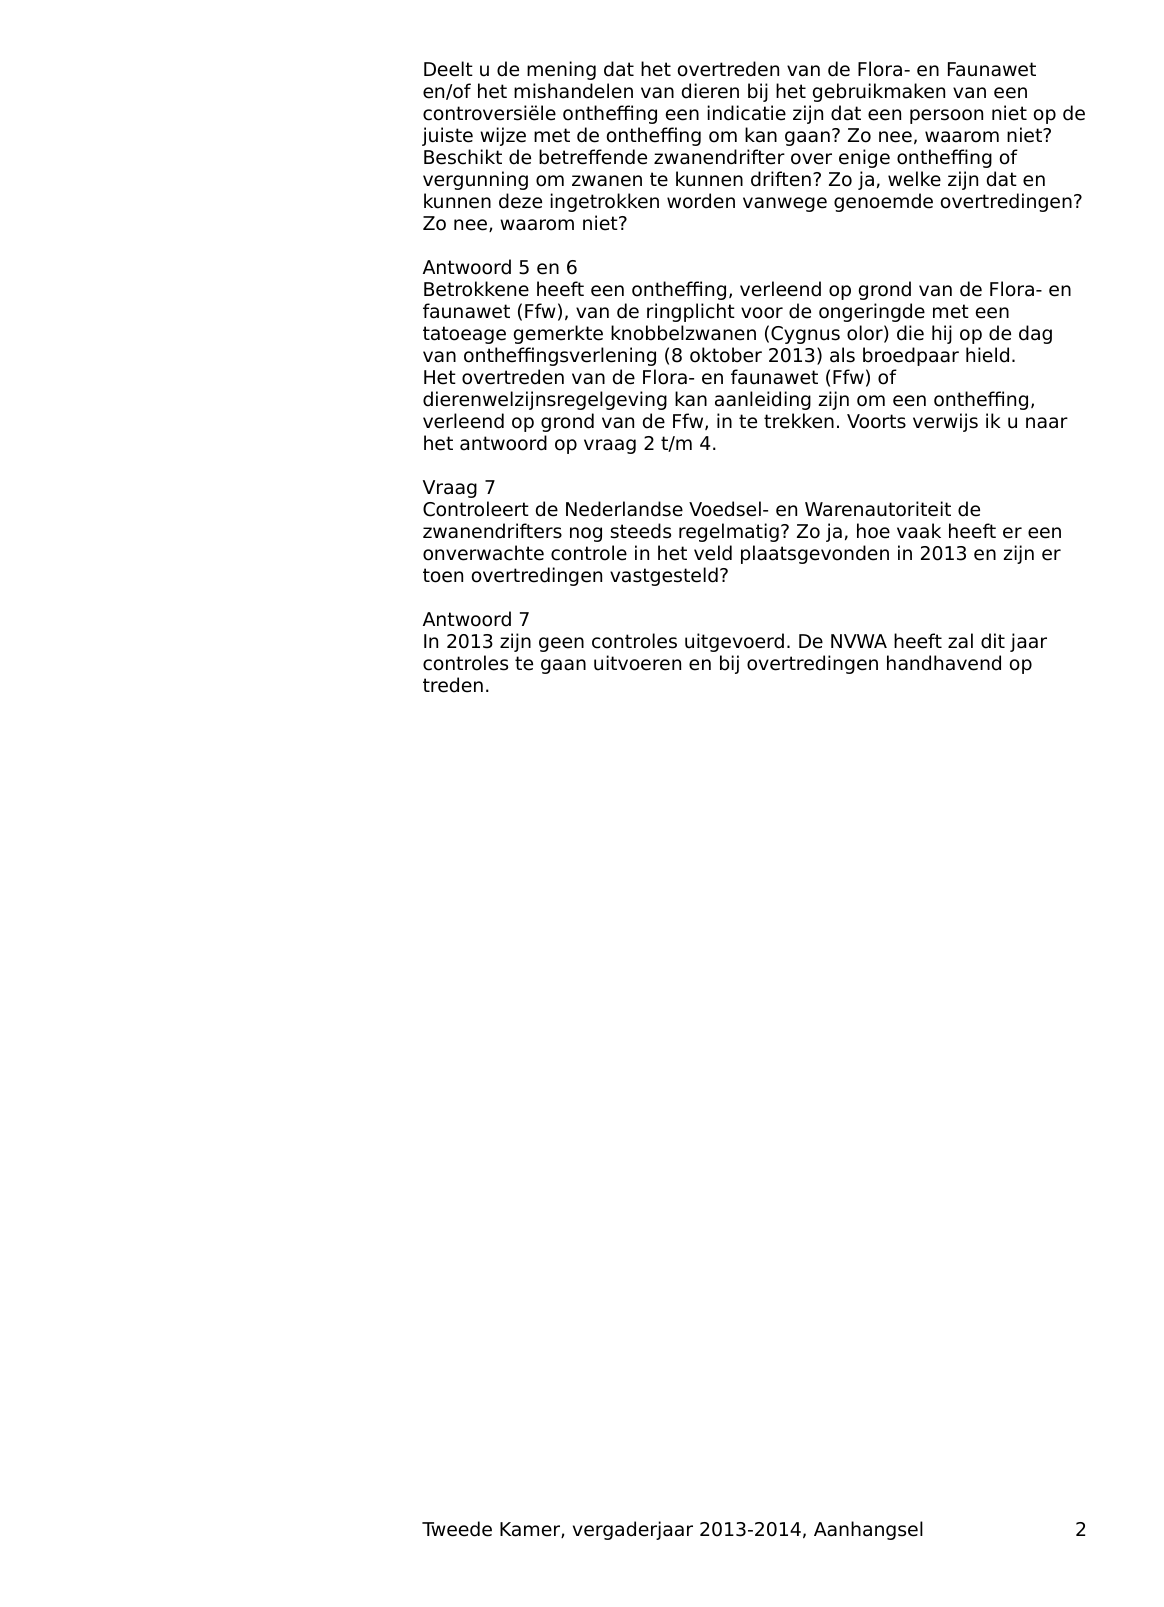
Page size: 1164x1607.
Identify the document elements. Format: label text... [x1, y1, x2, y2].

text Antwoord 7 [422, 609, 1087, 631]
text Betrokkene heeft een ontheffing, verleend op grond van de Flora- en faunawet (Ffw), van de ringplicht voor de ongeringde met een tatoeage gemerkte knobbelzwanen (Cygnus olor) die hij op de dag van ontheffingsverlening (8 oktober 2013) als broedpaar hield. [422, 279, 1087, 367]
text Vraag 7 [422, 477, 1087, 499]
text Controleert de Nederlandse Voedsel- en Warenautoriteit de zwanendrifters nog steeds regelmatig? Zo ja, hoe vaak heeft er een onverwachte controle in het veld plaatsgevonden in 2013 en zijn er toen overtredingen vastgesteld? [422, 499, 1087, 587]
text Het overtreden van de Flora- en faunawet (Ffw) of dierenwelzijnsregelgeving kan aanleiding zijn om een ontheffing, verleend op grond van de Ffw, in te trekken. Voorts verwijs ik u naar het antwoord op vraag 2 t/m 4. [422, 367, 1087, 455]
text Beschikt de betreffende zwanendrifter over enige ontheffing of vergunning om zwanen te kunnen driften? Zo ja, welke zijn dat en kunnen deze ingetrokken worden vanwege genoemde overtredingen? Zo nee, waarom niet? [422, 147, 1087, 235]
text Antwoord 5 en 6 [422, 257, 1087, 279]
text Deelt u de mening dat het overtreden van de Flora- en Faunawet en/of het mishandelen van dieren bij het gebruikmaken van een controversiële ontheffing een indicatie zijn dat een persoon niet op de juiste wijze met de ontheffing om kan gaan? Zo nee, waarom niet? [422, 59, 1087, 147]
text In 2013 zijn geen controles uitgevoerd. De NVWA heeft zal dit jaar controles te gaan uitvoeren en bij overtredingen handhavend op treden. [422, 631, 1087, 697]
